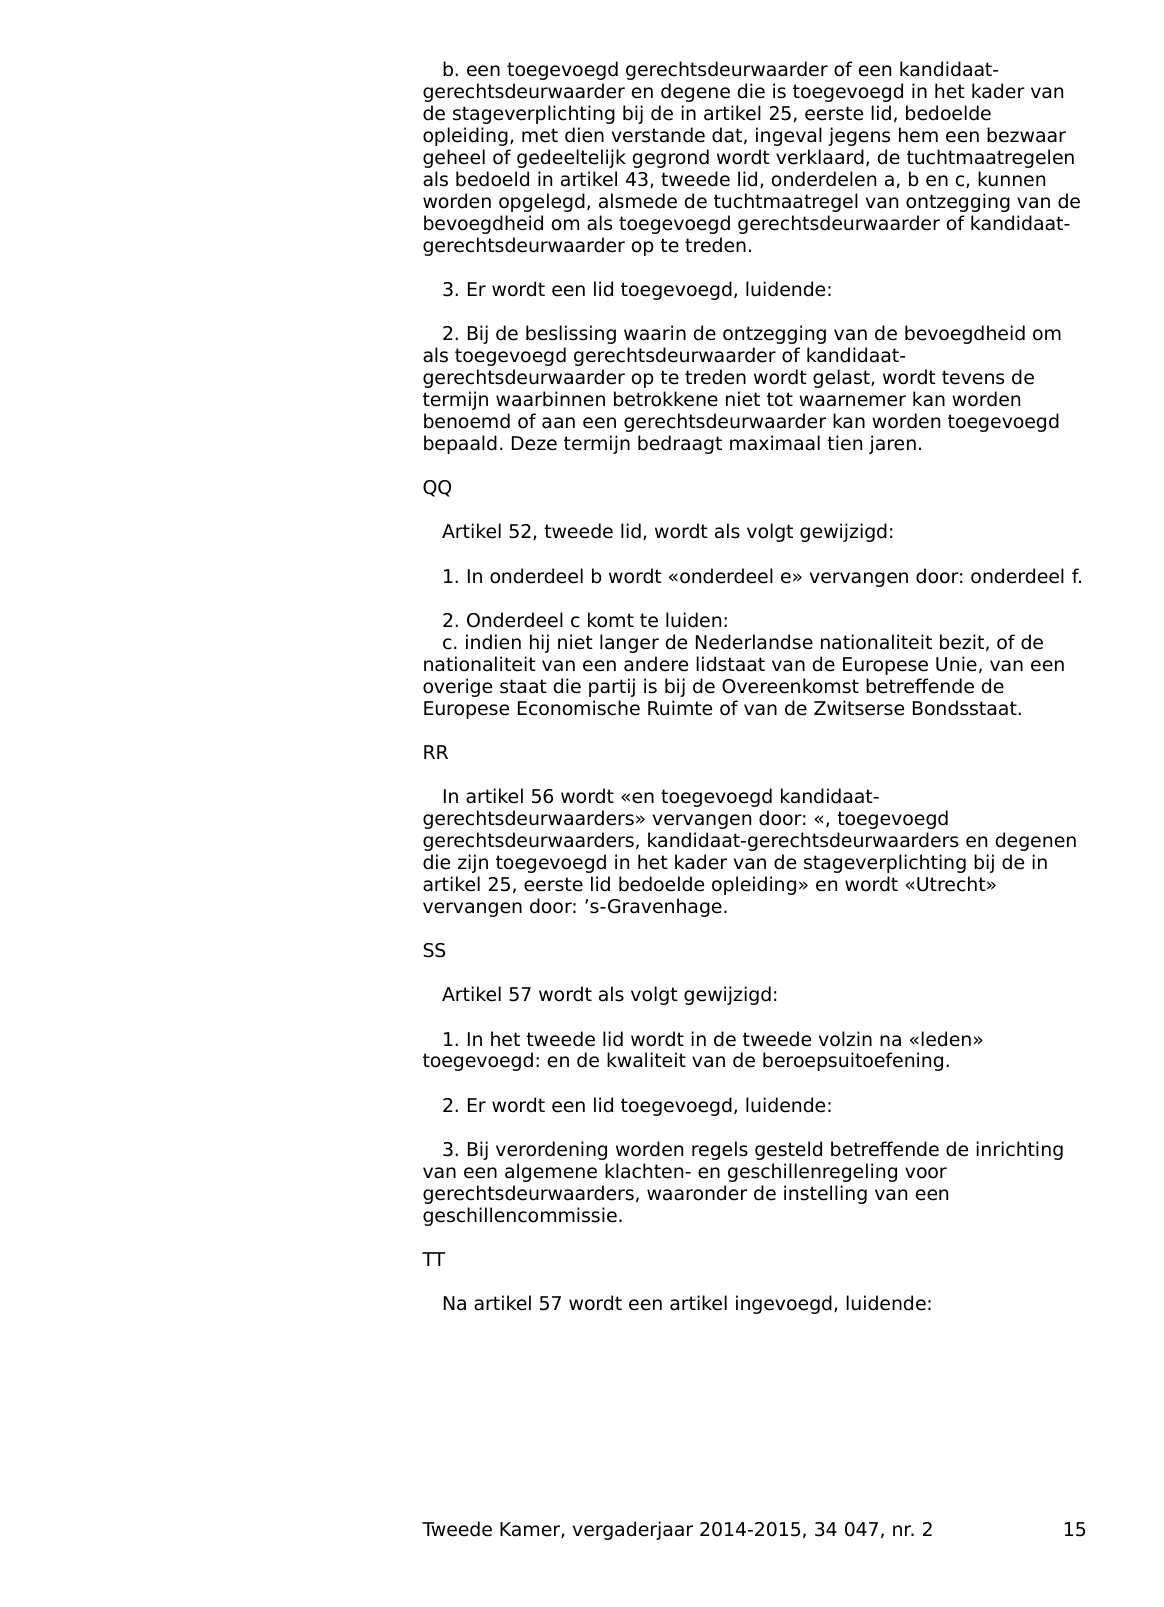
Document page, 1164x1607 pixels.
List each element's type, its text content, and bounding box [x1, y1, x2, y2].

text c. indien hij niet langer de Nederlandse nationaliteit bezit, of de nationaliteit van een andere lidstaat van de Europese Unie, van een overige staat die partij is bij de Overeenkomst betreffende de Europese Economische Ruimte of van de Zwitserse Bondsstaat. [422, 632, 1087, 720]
text 1. In onderdeel b wordt «onderdeel e» vervangen door: onderdeel f. [422, 566, 1087, 588]
text QQ [422, 477, 1087, 499]
text 3. Bij verordening worden regels gesteld betreffende de inrichting van een algemene klachten- en geschillenregeling voor gerechtsdeurwaarders, waaronder de instelling van een geschillencommissie. [422, 1139, 1087, 1227]
text 3. Er wordt een lid toegevoegd, luidende: [422, 279, 1087, 301]
text RR [422, 742, 1087, 764]
text b. een toegevoegd gerechtsdeurwaarder of een kandidaat-gerechtsdeurwaarder en degene die is toegevoegd in het kader van de stageverplichting bij de in artikel 25, eerste lid, bedoelde opleiding, met dien verstande dat, ingeval jegens hem een bezwaar geheel of gedeeltelijk gegrond wordt verklaard, de tuchtmaatregelen als bedoeld in artikel 43, tweede lid, onderdelen a, b en c, kunnen worden opgelegd, alsmede de tuchtmaatregel van ontzegging van de bevoegdheid om als toegevoegd gerechtsdeurwaarder of kandidaat-gerechtsdeurwaarder op te treden. [422, 59, 1087, 257]
text Artikel 52, tweede lid, wordt als volgt gewijzigd: [422, 521, 1087, 543]
text 1. In het tweede lid wordt in de tweede volzin na «leden» toegevoegd: en de kwaliteit van de beroepsuitoefening. [422, 1028, 1087, 1072]
text Artikel 57 wordt als volgt gewijzigd: [422, 984, 1087, 1006]
text 2. Onderdeel c komt te luiden: [422, 610, 1087, 632]
text TT [422, 1249, 1087, 1271]
text 2. Bij de beslissing waarin de ontzegging van de bevoegdheid om als toegevoegd gerechtsdeurwaarder of kandidaat-gerechtsdeurwaarder op te treden wordt gelast, wordt tevens de termijn waarbinnen betrokkene niet tot waarnemer kan worden benoemd of aan een gerechtsdeurwaarder kan worden toegevoegd bepaald. Deze termijn bedraagt maximaal tien jaren. [422, 323, 1087, 455]
text Na artikel 57 wordt een artikel ingevoegd, luidende: [422, 1293, 1087, 1315]
text 2. Er wordt een lid toegevoegd, luidende: [422, 1094, 1087, 1117]
text In artikel 56 wordt «en toegevoegd kandidaat-gerechtsdeurwaarders» vervangen door: «, toegevoegd gerechtsdeurwaarders, kandidaat-gerechtsdeurwaarders en degenen die zijn toegevoegd in het kader van de stageverplichting bij de in artikel 25, eerste lid bedoelde opleiding» en wordt «Utrecht» vervangen door: ’s-Gravenhage. [422, 786, 1087, 918]
text SS [422, 940, 1087, 962]
